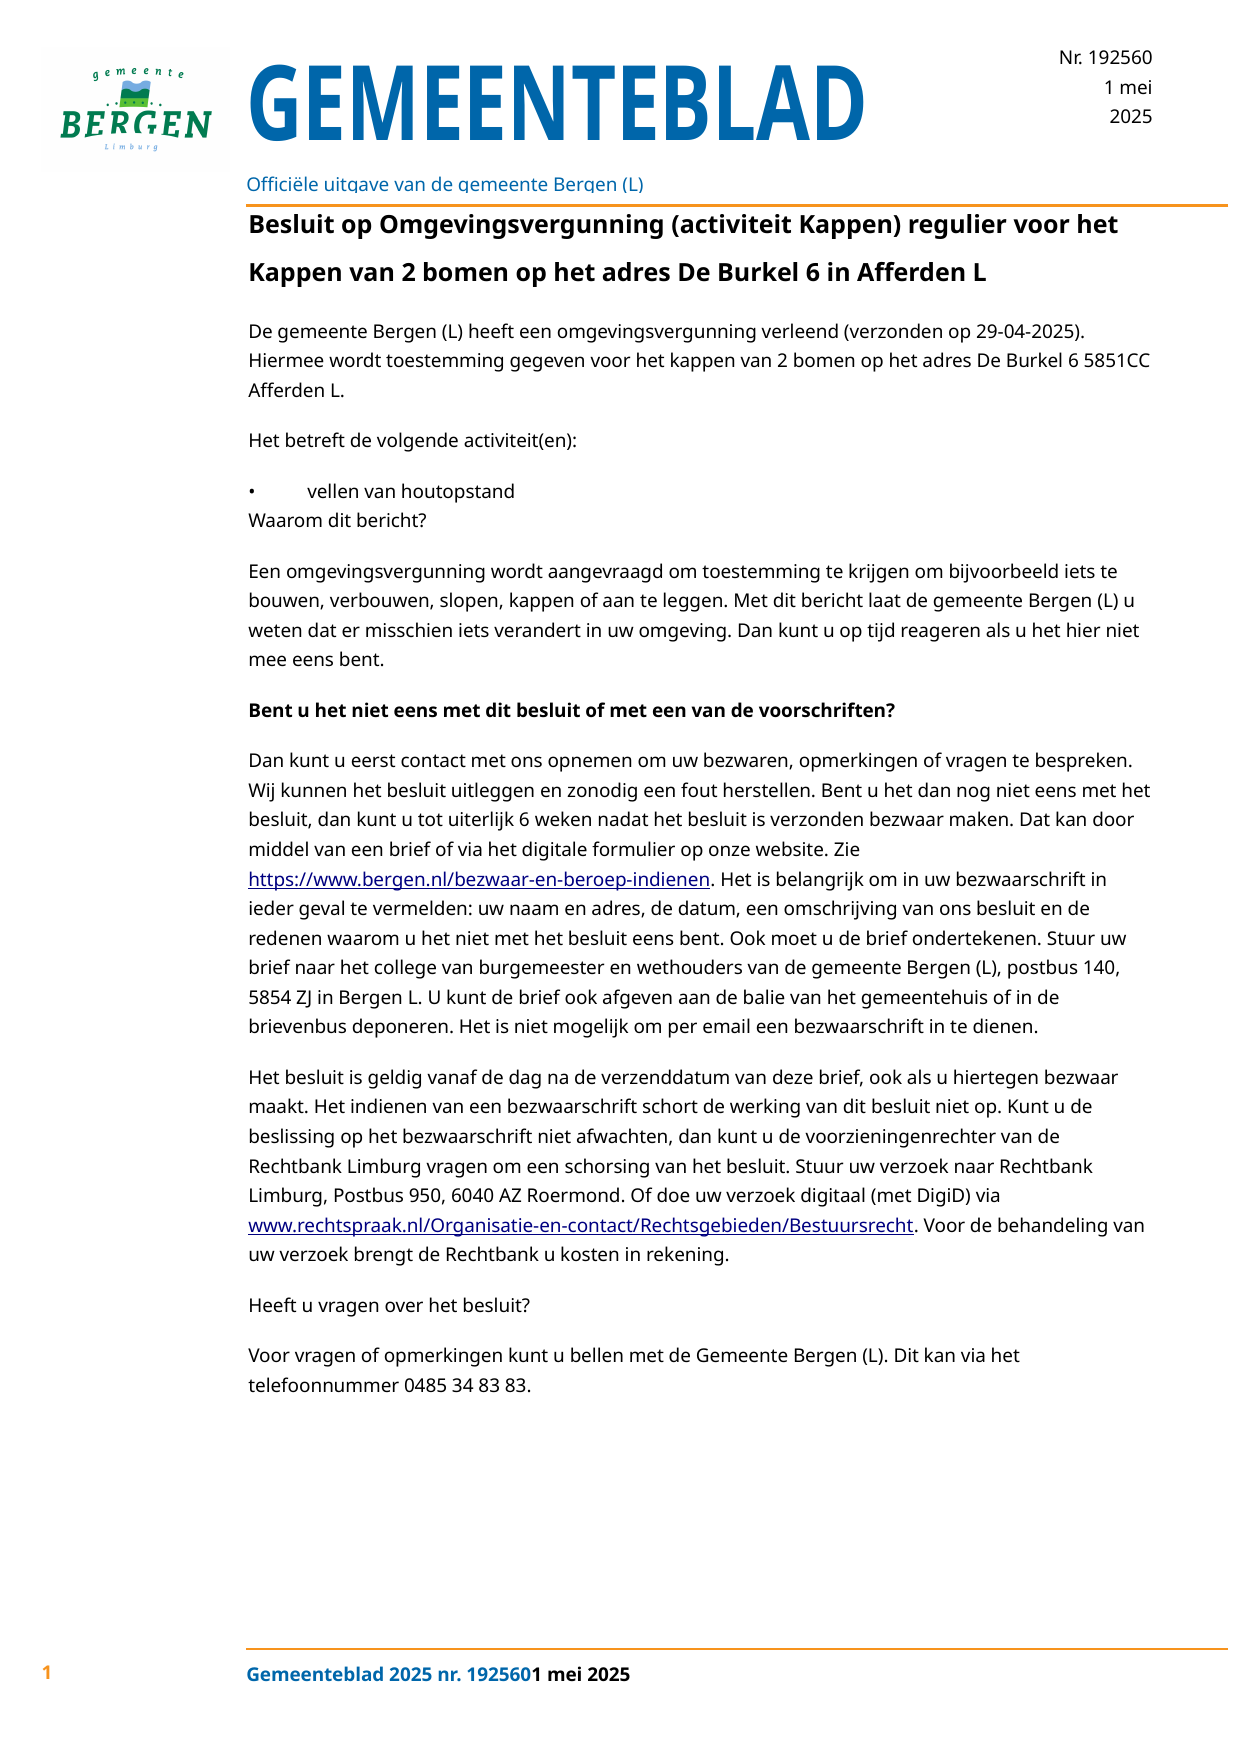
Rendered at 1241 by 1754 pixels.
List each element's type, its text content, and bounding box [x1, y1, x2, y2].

list vellen van houtopstand [248, 478, 1152, 504]
text Dan kunt u eerst contact met ons opnemen om uw bezwaren, opmerkingen of vragen te bespreken. Wij kunnen het besluit uitleggen en zonodig een fout herstellen. Bent u het dan nog niet eens met het besluit, dan kunt u tot uiterlijk 6 weken nadat het besluit is verzonden bezwaar maken. Dat kan door middel van een brief of via het digitale formulier op onze website. Zie https://www.bergen.nl/bezwaar-en-beroep-indienen. Het is belangrijk om in uw bezwaarschrift in ieder geval te vermelden: uw naam en adres, de datum, een omschrijving van ons besluit en de redenen waarom u het niet met het besluit eens bent. Ook moet u de brief ondertekenen. Stuur uw brief naar het college van burgemeester en wethouders van de gemeente Bergen (L), postbus 140, 5854 ZJ in Bergen L. U kunt de brief ook afgeven aan de balie van het gemeentehuis of in de brievenbus deponeren. Het is niet mogelijk om per email een bezwaarschrift in te dienen. [248, 747, 1152, 1039]
picture [41, 47, 231, 172]
text Het betreft de volgende activiteit(en): [248, 427, 1152, 453]
text Heeft u vragen over het besluit? [248, 1292, 1152, 1318]
text Een omgevingsvergunning wordt aangevraagd om toestemming te krijgen om bijvoorbeeld iets te bouwen, verbouwen, slopen, kappen of aan te leggen. Met dit bericht laat de gemeente Bergen (L) u weten dat er misschien iets verandert in uw omgeving. Dan kunt u op tijd reageren als u het hier niet mee eens bent. [248, 558, 1152, 672]
text Het besluit is geldig vanaf de dag na de verzenddatum van deze brief, ook als u hiertegen bezwaar maakt. Het indienen van een bezwaarschrift schort de werking van dit besluit niet op. Kunt u de beslissing op het bezwaarschrift niet afwachten, dan kunt u de voorzieningenrechter van de Rechtbank Limburg vragen om een schorsing van het besluit. Stuur uw verzoek naar Rechtbank Limburg, Postbus 950, 6040 AZ Roermond. Of doe uw verzoek digitaal (met DigiD) via www.rechtspraak.nl/Organisatie-en-contact/Rechtsgebieden/Bestuursrecht. Voor de behandeling van uw verzoek brengt de Rechtbank u kosten in rekening. [248, 1064, 1152, 1267]
text Voor vragen of opmerkingen kunt u bellen met de Gemeente Bergen (L). Dit kan via het telefoonnummer 0485 34 83 83. [248, 1342, 1152, 1398]
text Bent u het niet eens met dit besluit of met een van de voorschriften? [248, 697, 1152, 723]
text Besluit op Omgevingsvergunning (activiteit Kappen) regulier voor het Kappen van 2 bomen op het adres De Burkel 6 in Afferden L [248, 207, 1152, 288]
text De gemeente Bergen (L) heeft een omgevingsvergunning verleend (verzonden op 29-04-2025). Hiermee wordt toestemming gegeven voor het kappen van 2 bomen op het adres De Burkel 6 5851CC Afferden L. [248, 318, 1152, 403]
text Waarom dit bericht? [248, 507, 1152, 533]
